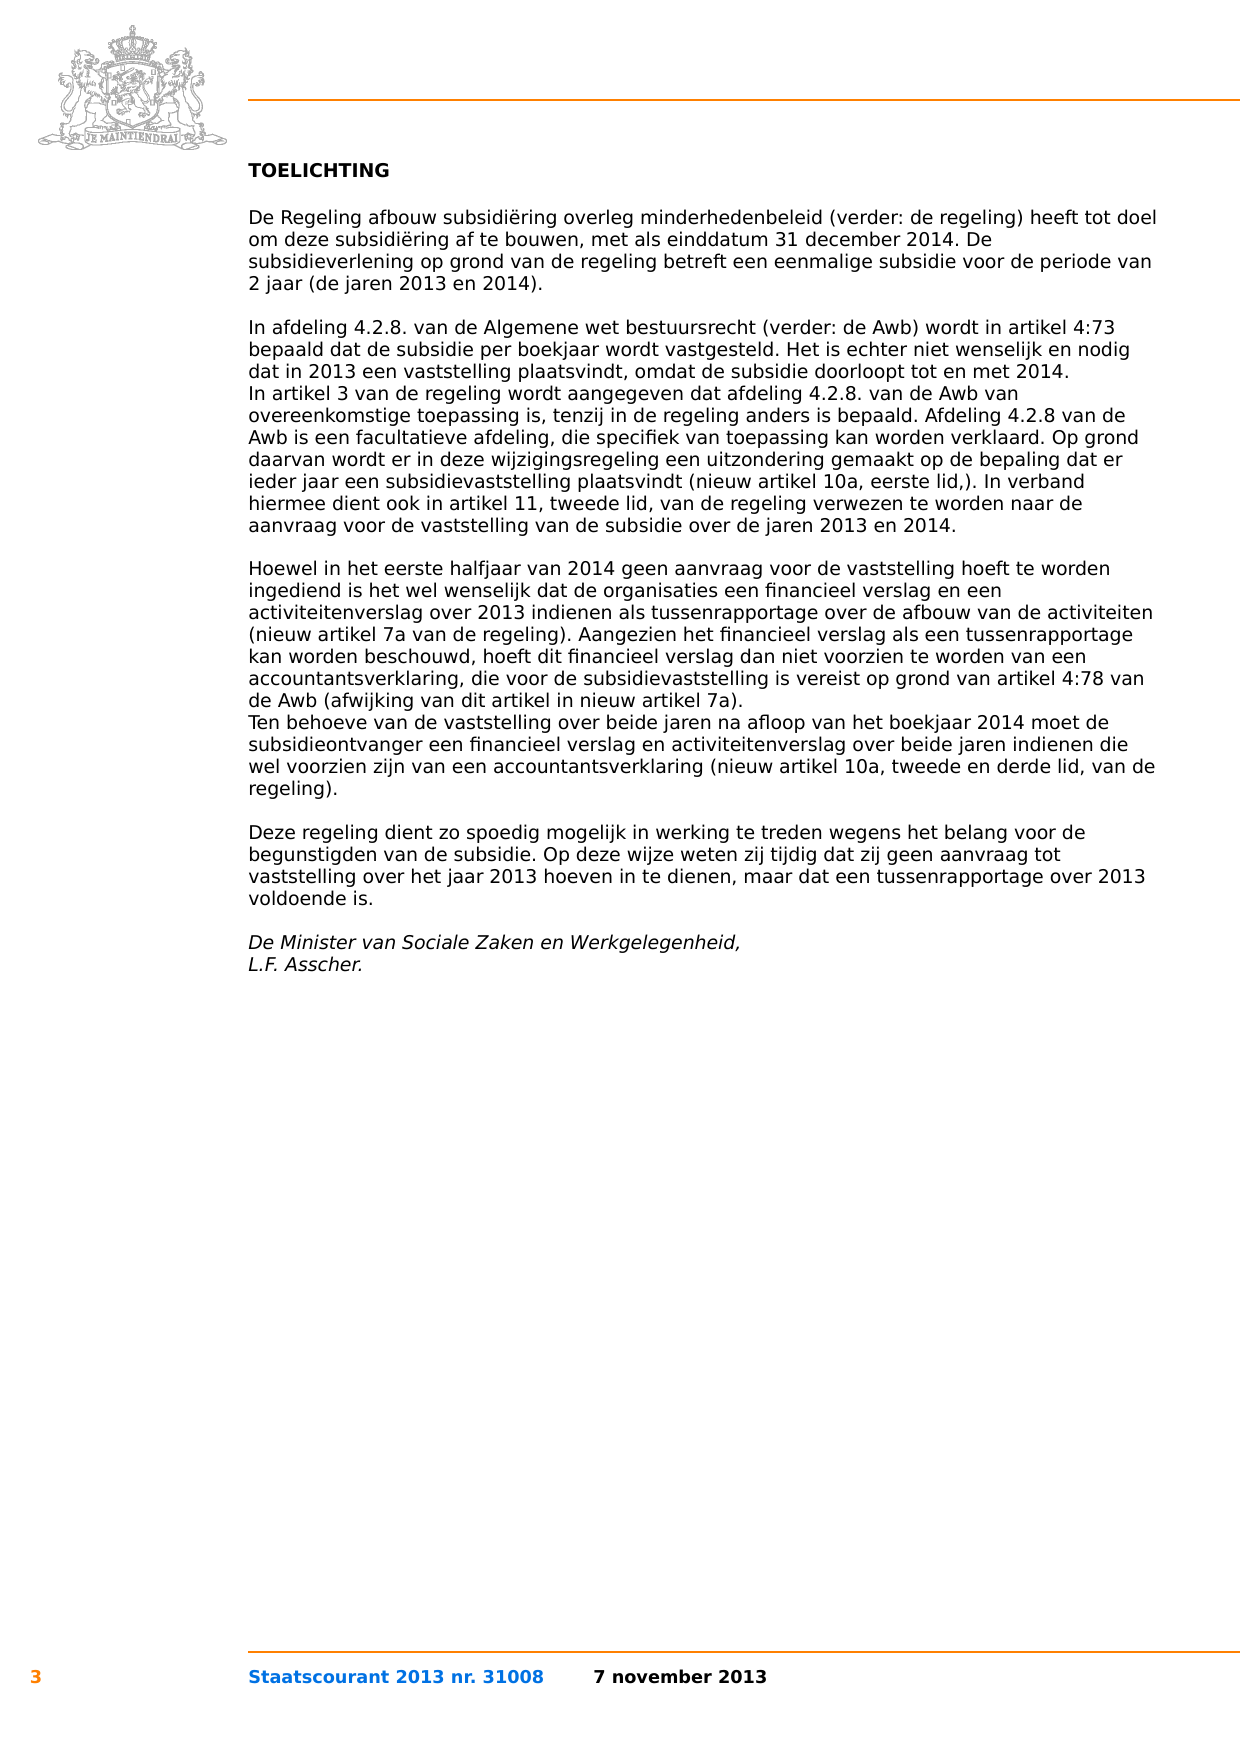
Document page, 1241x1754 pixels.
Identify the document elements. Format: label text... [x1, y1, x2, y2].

text Hoewel in het eerste halfjaar van 2014 geen aanvraag voor de vaststelling hoeft te worden ingediend is het wel wenselijk dat de organisaties een financieel verslag en een activiteitenverslag over 2013 indienen als tussenrapportage over de afbouw van de activiteiten (nieuw artikel 7a van de regeling). Aangezien het financieel verslag als een tussenrapportage kan worden beschouwd, hoeft dit financieel verslag dan niet voorzien te worden van een accountantsverklaring, die voor de subsidievaststelling is vereist op grond van artikel 4:78 van de Awb (afwijking van dit artikel in nieuw artikel 7a). [248, 558, 1163, 712]
text De Regeling afbouw subsidiëring overleg minderhedenbeleid (verder: de regeling) heeft tot doel om deze subsidiëring af te bouwen, met als einddatum 31 december 2014. De subsidieverlening op grond van de regeling betreft een eenmalige subsidie voor de periode van 2 jaar (de jaren 2013 en 2014). [248, 207, 1163, 295]
text In artikel 3 van de regeling wordt aangegeven dat afdeling 4.2.8. van de Awb van overeenkomstige toepassing is, tenzij in de regeling anders is bepaald. Afdeling 4.2.8 van de Awb is een facultatieve afdeling, die specifiek van toepassing kan worden verklaard. Op grond daarvan wordt er in deze wijzigingsregeling een uitzondering gemaakt op de bepaling dat er ieder jaar een subsidievaststelling plaatsvindt (nieuw artikel 10a, eerste lid,). In verband hiermee dient ook in artikel 11, tweede lid, van de regeling verwezen te worden naar de aanvraag voor de vaststelling van de subsidie over de jaren 2013 en 2014. [248, 383, 1163, 536]
text In afdeling 4.2.8. van de Algemene wet bestuursrecht (verder: de Awb) wordt in artikel 4:73 bepaald dat de subsidie per boekjaar wordt vastgesteld. Het is echter niet wenselijk en nodig dat in 2013 een vaststelling plaatsvindt, omdat de subsidie doorloopt tot en met 2014. [248, 317, 1163, 383]
text Ten behoeve van de vaststelling over beide jaren na afloop van het boekjaar 2014 moet de subsidieontvanger een financieel verslag en activiteitenverslag over beide jaren indienen die wel voorzien zijn van een accountantsverklaring (nieuw artikel 10a, tweede en derde lid, van de regeling). [248, 712, 1163, 800]
picture [38, 25, 227, 150]
text De Minister van Sociale Zaken en Werkgelegenheid, L.F. Asscher. [248, 932, 1163, 976]
text Deze regeling dient zo spoedig mogelijk in werking te treden wegens het belang voor de begunstigden van de subsidie. Op deze wijze weten zij tijdig dat zij geen aanvraag tot vaststelling over het jaar 2013 hoeven in te dienen, maar dat een tussenrapportage over 2013 voldoende is. [248, 822, 1163, 910]
subtitle TOELICHTING [248, 160, 1163, 182]
